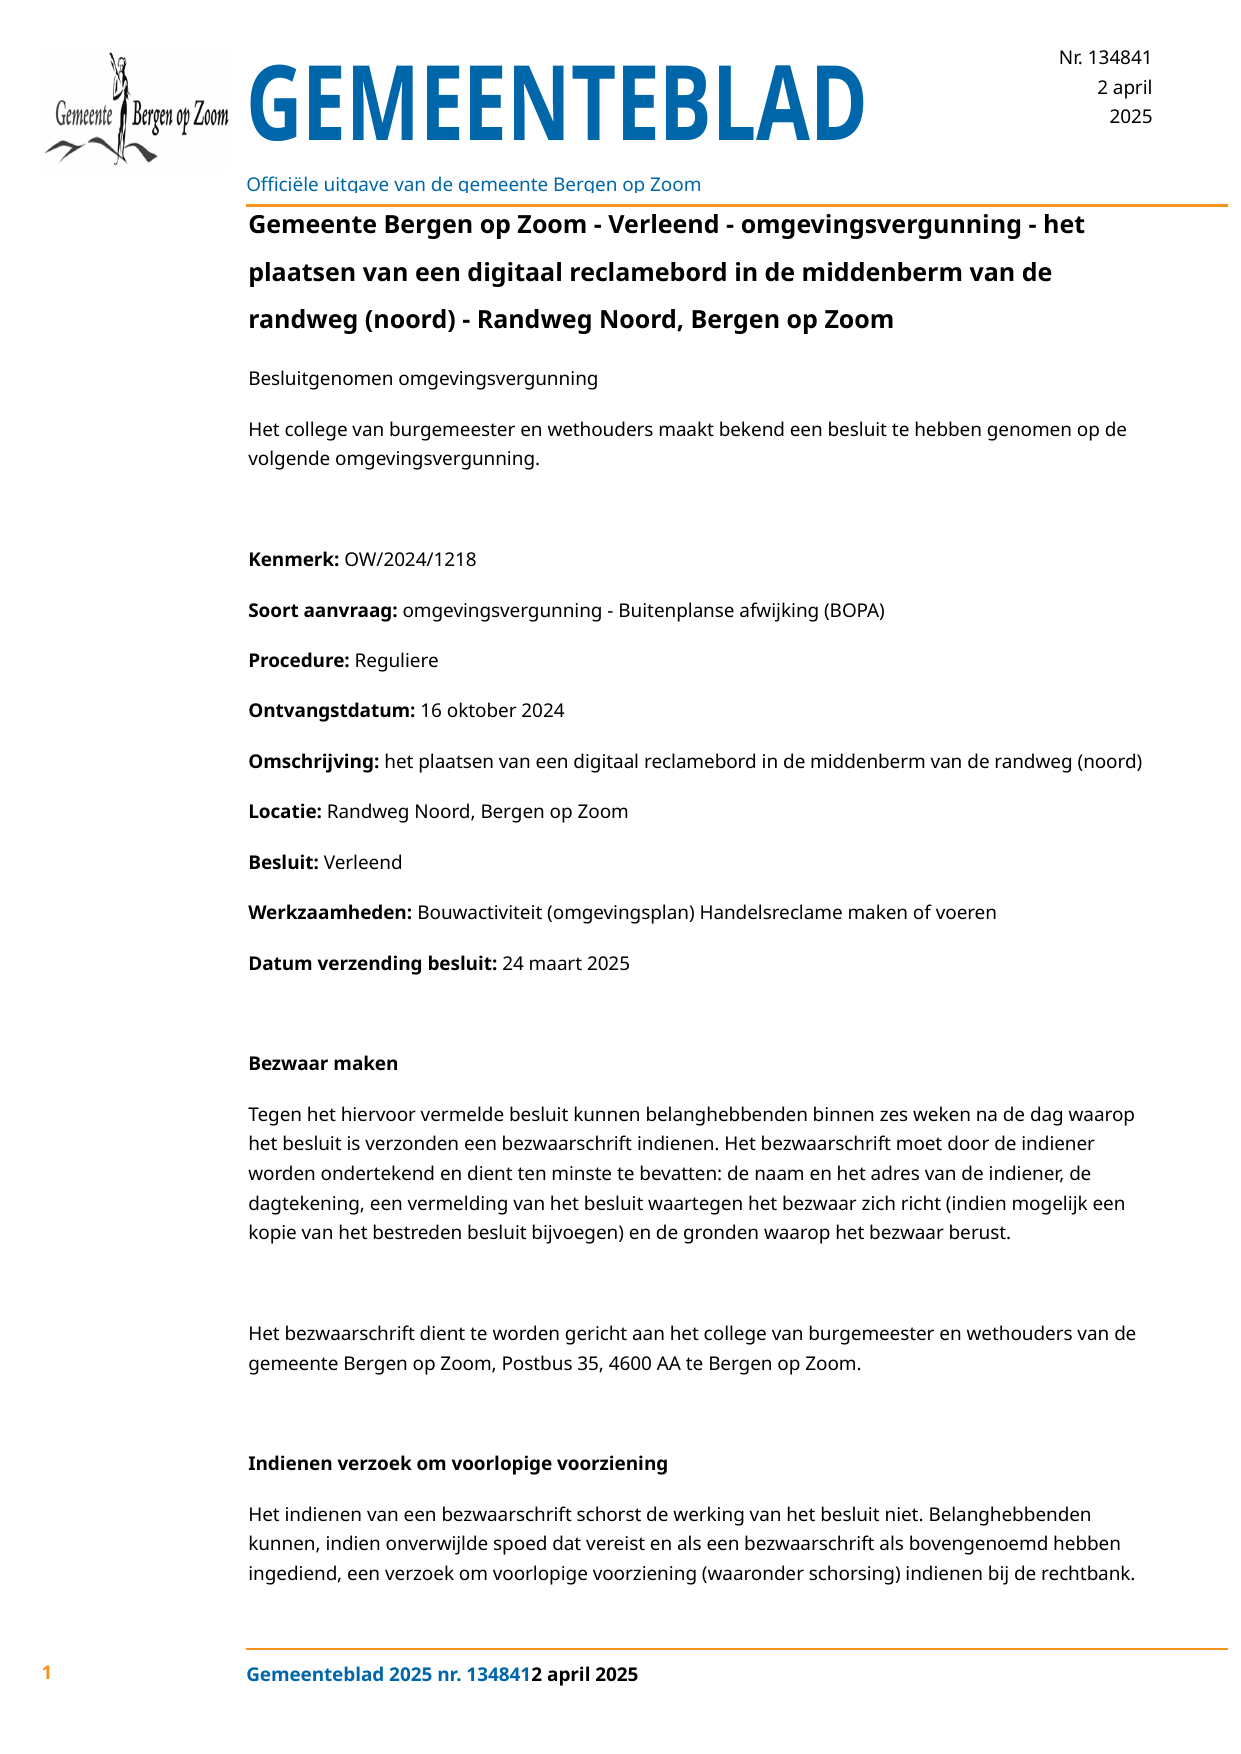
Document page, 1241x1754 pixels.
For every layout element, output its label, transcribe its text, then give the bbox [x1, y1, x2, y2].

text Besluit: Verleend [248, 849, 1152, 874]
text Bezwaar maken [248, 1051, 1152, 1076]
text Het bezwaarschrift dient te worden gericht aan het college van burgemeester en wethouders van de gemeente Bergen op Zoom, Postbus 35, 4600 AA te Bergen op Zoom. [248, 1320, 1152, 1375]
text Indienen verzoek om voorlopige voorziening [248, 1451, 1152, 1476]
text Gemeente Bergen op Zoom - Verleend - omgevingsvergunning - het plaatsen van een digitaal reclamebord in de middenberm van de randweg (noord) - Randweg Noord, Bergen op Zoom [248, 207, 1152, 336]
text Het college van burgemeester en wethouders maakt bekend een besluit te hebben genomen op de volgende omgevingsvergunning. [248, 416, 1152, 471]
text Procedure: Reguliere [248, 647, 1152, 673]
text Tegen het hiervoor vermelde besluit kunnen belanghebbenden binnen zes weken na de dag waarop het besluit is verzonden een bezwaarschrift indienen. Het bezwaarschrift moet door de indiener worden ondertekend en dient ten minste te bevatten: de naam en het adres van de indiener, de dagtekening, een vermelding van het besluit waartegen het bezwaar zich richt (indien mogelijk een kopie van het bestreden besluit bijvoegen) en de gronden waarop het bezwaar berust. [248, 1101, 1152, 1245]
text Ontvangstdatum: 16 oktober 2024 [248, 698, 1152, 723]
text Omschrijving: het plaatsen van een digitaal reclamebord in de middenberm van de randweg (noord) [248, 748, 1152, 774]
text Werkzaamheden: Bouwactiviteit (omgevingsplan) Handelsreclame maken of voeren [248, 899, 1152, 925]
text Soort aanvraag: omgevingsvergunning - Buitenplanse afwijking (BOPA) [248, 597, 1152, 622]
text Besluitgenomen omgevingsvergunning [248, 366, 1152, 391]
text Het indienen van een bezwaarschrift schorst de werking van het besluit niet. Belanghebbenden kunnen, indien onverwijlde spoed dat vereist en als een bezwaarschrift als bovengenoemd hebben ingediend, een verzoek om voorlopige voorziening (waaronder schorsing) indienen bij de rechtbank. [248, 1501, 1152, 1586]
text Locatie: Randweg Noord, Bergen op Zoom [248, 798, 1152, 824]
text Datum verzending besluit: 24 maart 2025 [248, 950, 1152, 975]
picture [41, 47, 231, 172]
text Kenmerk: OW/2024/1218 [248, 546, 1152, 572]
